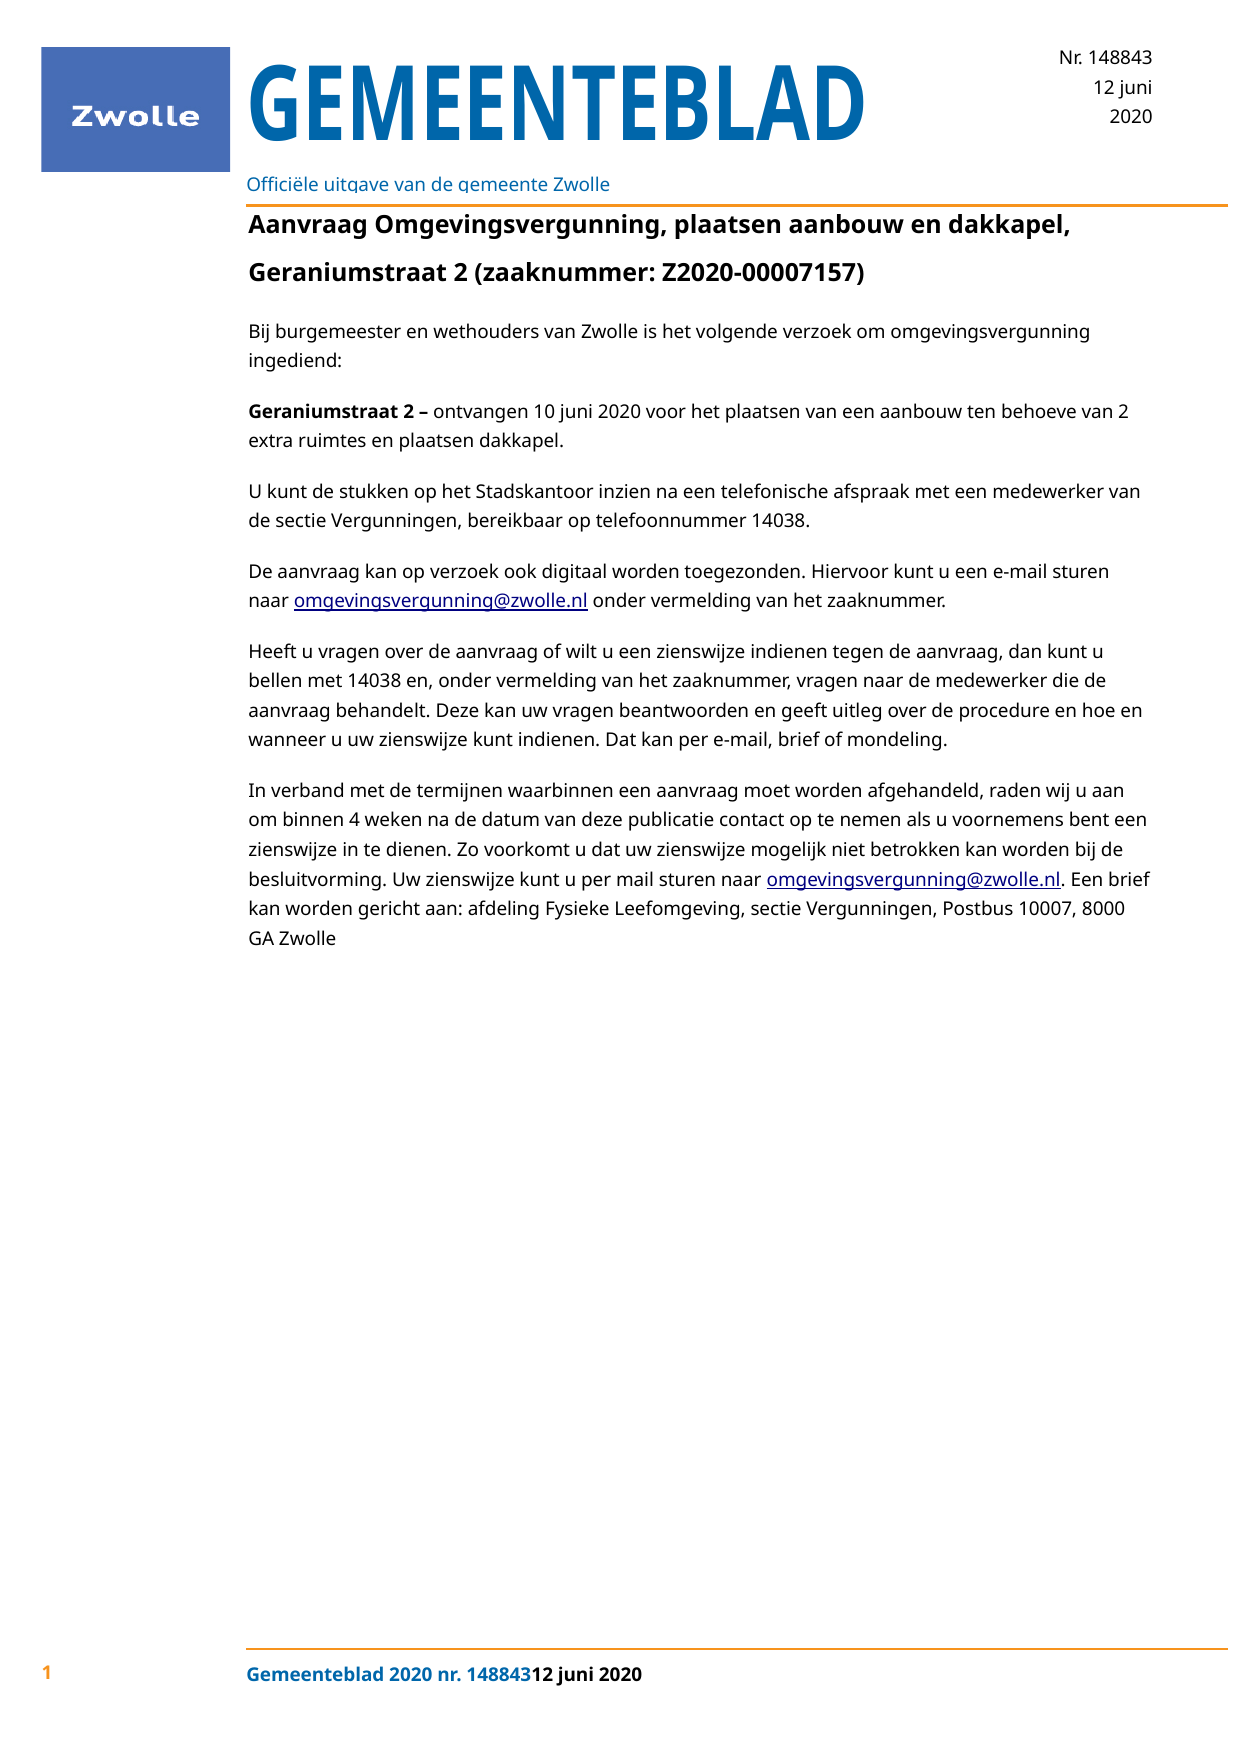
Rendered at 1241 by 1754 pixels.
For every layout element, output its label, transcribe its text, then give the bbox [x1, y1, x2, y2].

text U kunt de stukken op het Stadskantoor inzien na een telefonische afspraak met een medewerker van de sectie Vergunningen, bereikbaar op telefoonnummer 14038. [248, 478, 1152, 533]
text Geraniumstraat 2 – ontvangen 10 juni 2020 voor het plaatsen van een aanbouw ten behoeve van 2 extra ruimtes en plaatsen dakkapel. [248, 398, 1152, 453]
text De aanvraag kan op verzoek ook digitaal worden toegezonden. Hiervoor kunt u een e-mail sturen naar omgevingsvergunning@zwolle.nl onder vermelding van het zaaknummer. [248, 558, 1152, 613]
picture [41, 47, 231, 172]
text Bij burgemeester en wethouders van Zwolle is het volgende verzoek om omgevingsvergunning ingediend: [248, 318, 1152, 373]
text Aanvraag Omgevingsvergunning, plaatsen aanbouw en dakkapel, Geraniumstraat 2 (zaaknummer: Z2020-00007157) [248, 207, 1152, 288]
text Heeft u vragen over de aanvraag of wilt u een zienswijze indienen tegen de aanvraag, dan kunt u bellen met 14038 en, onder vermelding van het zaaknummer, vragen naar de medewerker die de aanvraag behandelt. Deze kan uw vragen beantwoorden en geeft uitleg over de procedure en hoe en wanneer u uw zienswijze kunt indienen. Dat kan per e-mail, brief of mondeling. [248, 638, 1152, 752]
text In verband met de termijnen waarbinnen een aanvraag moet worden afgehandeld, raden wij u aan om binnen 4 weken na de datum van deze publicatie contact op te nemen als u voornemens bent een zienswijze in te dienen. Zo voorkomt u dat uw zienswijze mogelijk niet betrokken kan worden bij de besluitvorming. Uw zienswijze kunt u per mail sturen naar omgevingsvergunning@zwolle.nl. Een brief kan worden gericht aan: afdeling Fysieke Leefomgeving, sectie Vergunningen, Postbus 10007, 8000 GA Zwolle [248, 777, 1152, 951]
